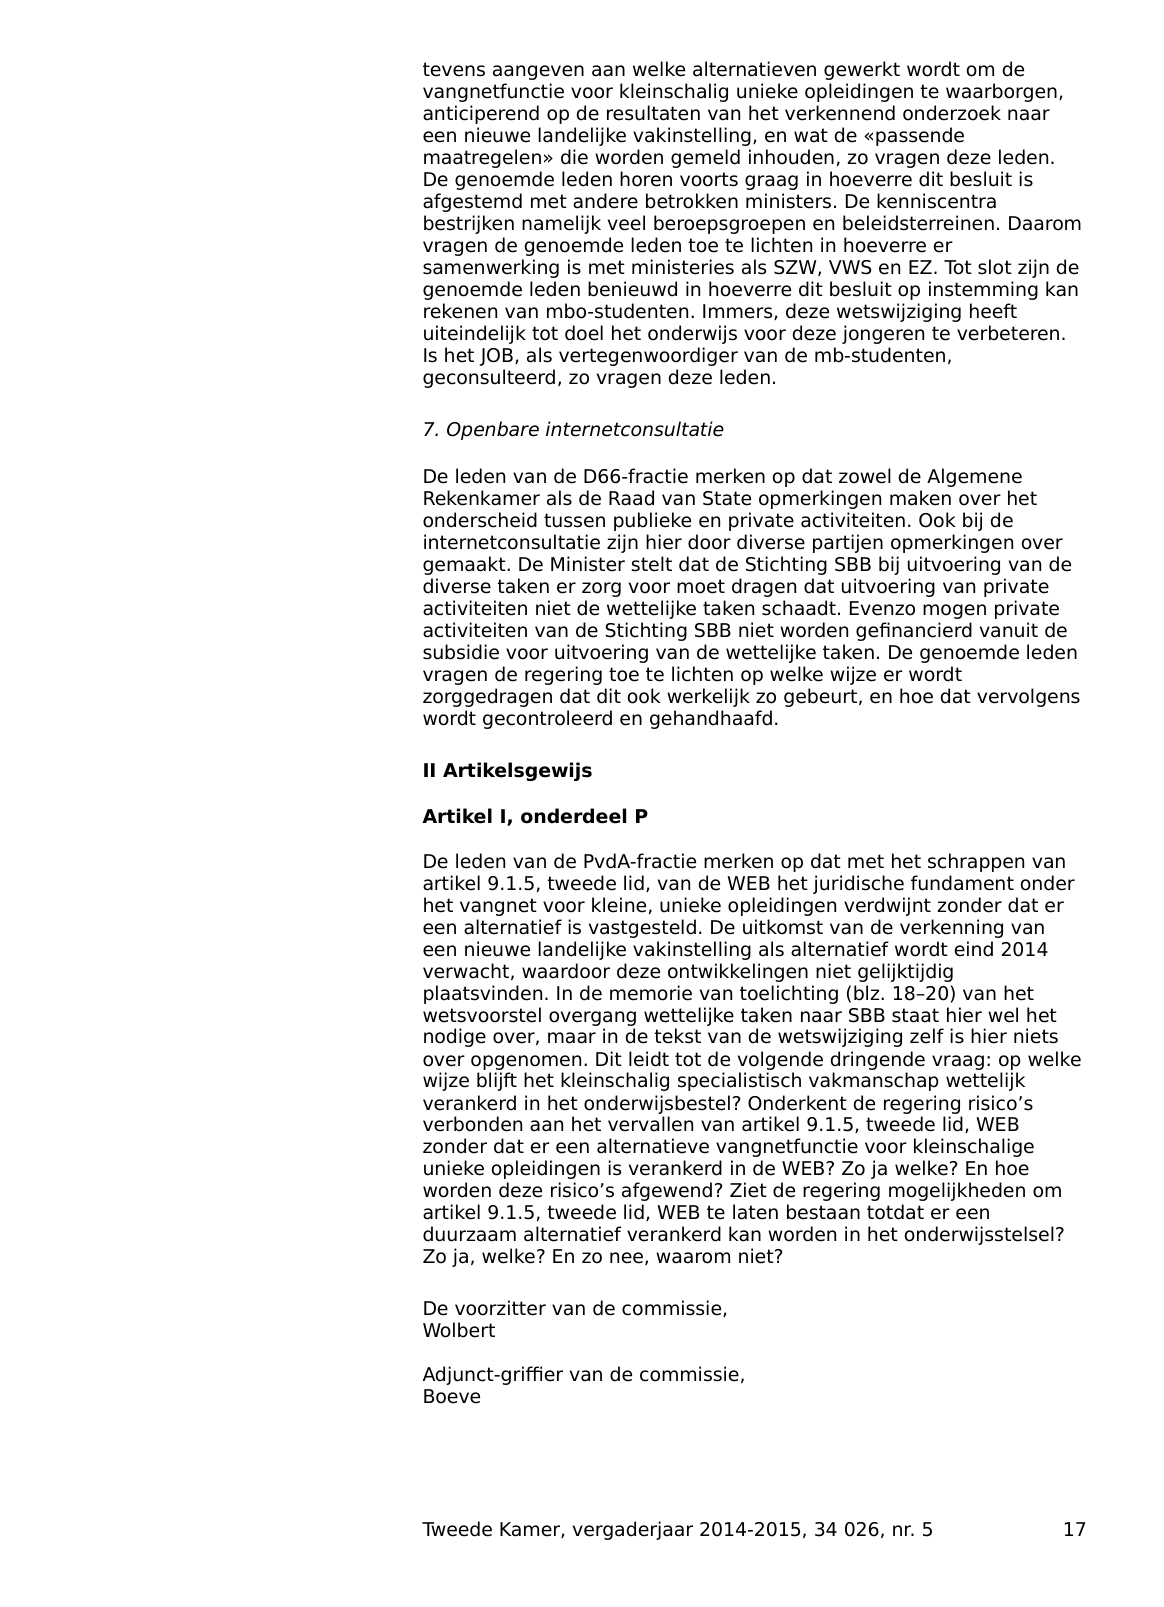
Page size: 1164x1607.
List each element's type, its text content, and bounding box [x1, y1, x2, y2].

text tevens aangeven aan welke alternatieven gewerkt wordt om de vangnetfunctie voor kleinschalig unieke opleidingen te waarborgen, anticiperend op de resultaten van het verkennend onderzoek naar een nieuwe landelijke vakinstelling, en wat de «passende maatregelen» die worden gemeld inhouden, zo vragen deze leden. [422, 59, 1087, 169]
text De genoemde leden horen voorts graag in hoeverre dit besluit is afgestemd met andere betrokken ministers. De kenniscentra bestrijken namelijk veel beroepsgroepen en beleidsterreinen. Daarom vragen de genoemde leden toe te lichten in hoeverre er samenwerking is met ministeries als SZW, VWS en EZ. Tot slot zijn de genoemde leden benieuwd in hoeverre dit besluit op instemming kan rekenen van mbo-studenten. Immers, deze wetswijziging heeft uiteindelijk tot doel het onderwijs voor deze jongeren te verbeteren. Is het JOB, als vertegenwoordiger van de mb-studenten, geconsulteerd, zo vragen deze leden. [422, 169, 1087, 389]
subtitle Artikel I, onderdeel P [422, 806, 1087, 828]
text De voorzitter van de commissie, Wolbert [422, 1298, 1087, 1342]
text De leden van de PvdA-fractie merken op dat met het schrappen van artikel 9.1.5, tweede lid, van de WEB het juridische fundament onder het vangnet voor kleine, unieke opleidingen verdwijnt zonder dat er een alternatief is vastgesteld. De uitkomst van de verkenning van een nieuwe landelijke vakinstelling als alternatief wordt eind 2014 verwacht, waardoor deze ontwikkelingen niet gelijktijdig plaatsvinden. In de memorie van toelichting (blz. 18–20) van het wetsvoorstel overgang wettelijke taken naar SBB staat hier wel het nodige over, maar in de tekst van de wetswijziging zelf is hier niets over opgenomen. Dit leidt tot de volgende dringende vraag: op welke wijze blijft het kleinschalig specialistisch vakmanschap wettelijk verankerd in het onderwijsbestel? Onderkent de regering risico’s verbonden aan het vervallen van artikel 9.1.5, tweede lid, WEB zonder dat er een alternatieve vangnetfunctie voor kleinschalige unieke opleidingen is verankerd in de WEB? Zo ja welke? En hoe worden deze risico’s afgewend? Ziet de regering mogelijkheden om artikel 9.1.5, tweede lid, WEB te laten bestaan totdat er een duurzaam alternatief verankerd kan worden in het onderwijsstelsel? Zo ja, welke? En zo nee, waarom niet? [422, 851, 1087, 1268]
text Adjunct-griffier van de commissie, Boeve [422, 1364, 1087, 1408]
subtitle II Artikelsgewijs [422, 759, 1087, 781]
text De leden van de D66-fractie merken op dat zowel de Algemene Rekenkamer als de Raad van State opmerkingen maken over het onderscheid tussen publieke en private activiteiten. Ook bij de internetconsultatie zijn hier door diverse partijen opmerkingen over gemaakt. De Minister stelt dat de Stichting SBB bij uitvoering van de diverse taken er zorg voor moet dragen dat uitvoering van private activiteiten niet de wettelijke taken schaadt. Evenzo mogen private activiteiten van de Stichting SBB niet worden gefinancierd vanuit de subsidie voor uitvoering van de wettelijke taken. De genoemde leden vragen de regering toe te lichten op welke wijze er wordt zorggedragen dat dit ook werkelijk zo gebeurt, en hoe dat vervolgens wordt gecontroleerd en gehandhaafd. [422, 466, 1087, 729]
subtitle 7. Openbare internetconsultatie [422, 419, 1087, 441]
